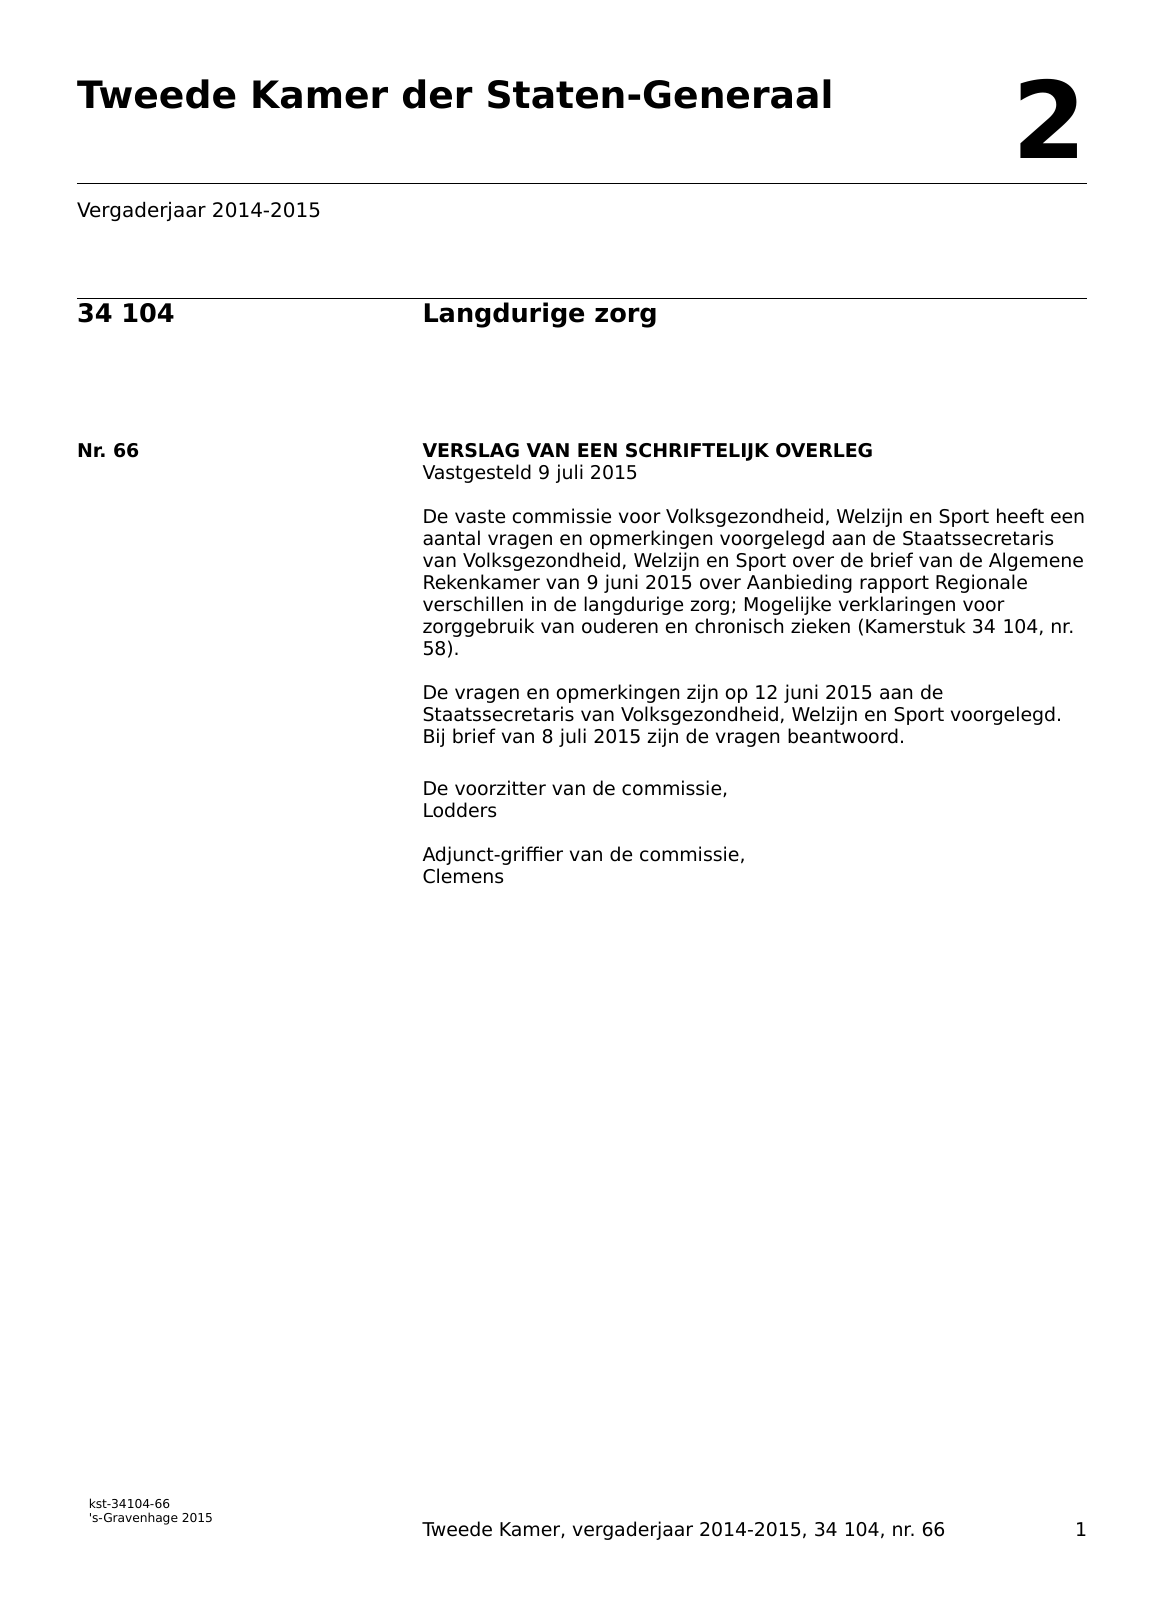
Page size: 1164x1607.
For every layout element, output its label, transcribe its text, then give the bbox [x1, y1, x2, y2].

table_cell Vergaderjaar 2014-2015 [77, 184, 1087, 298]
text Adjunct-griffier van de commissie, Clemens [422, 844, 1087, 888]
subtitle 34 104 Langdurige zorg [77, 299, 1087, 329]
text 's-Gravenhage 2015 [88, 1511, 323, 1525]
table_header 2 [886, 59, 1087, 183]
subtitle Nr. 66 VERSLAG VAN EEN SCHRIFTELIJK OVERLEG [77, 440, 1087, 462]
table_header Tweede Kamer der Staten-Generaal [77, 59, 886, 183]
text De voorzitter van de commissie, Lodders [422, 778, 1087, 822]
text De vaste commissie voor Volksgezondheid, Welzijn en Sport heeft een aantal vragen en opmerkingen voorgelegd aan de Staatssecretaris van Volksgezondheid, Welzijn en Sport over de brief van de Algemene Rekenkamer van 9 juni 2015 over Aanbieding rapport Regionale verschillen in de langdurige zorg; Mogelijke verklaringen voor zorggebruik van ouderen en chronisch zieken (Kamerstuk 34 104, nr. 58). [422, 506, 1087, 660]
text Vastgesteld 9 juli 2015 [422, 462, 1087, 484]
text kst-34104-66 [88, 1497, 323, 1511]
text De vragen en opmerkingen zijn op 12 juni 2015 aan de Staatssecretaris van Volksgezondheid, Welzijn en Sport voorgelegd. Bij brief van 8 juli 2015 zijn de vragen beantwoord. [422, 682, 1087, 748]
